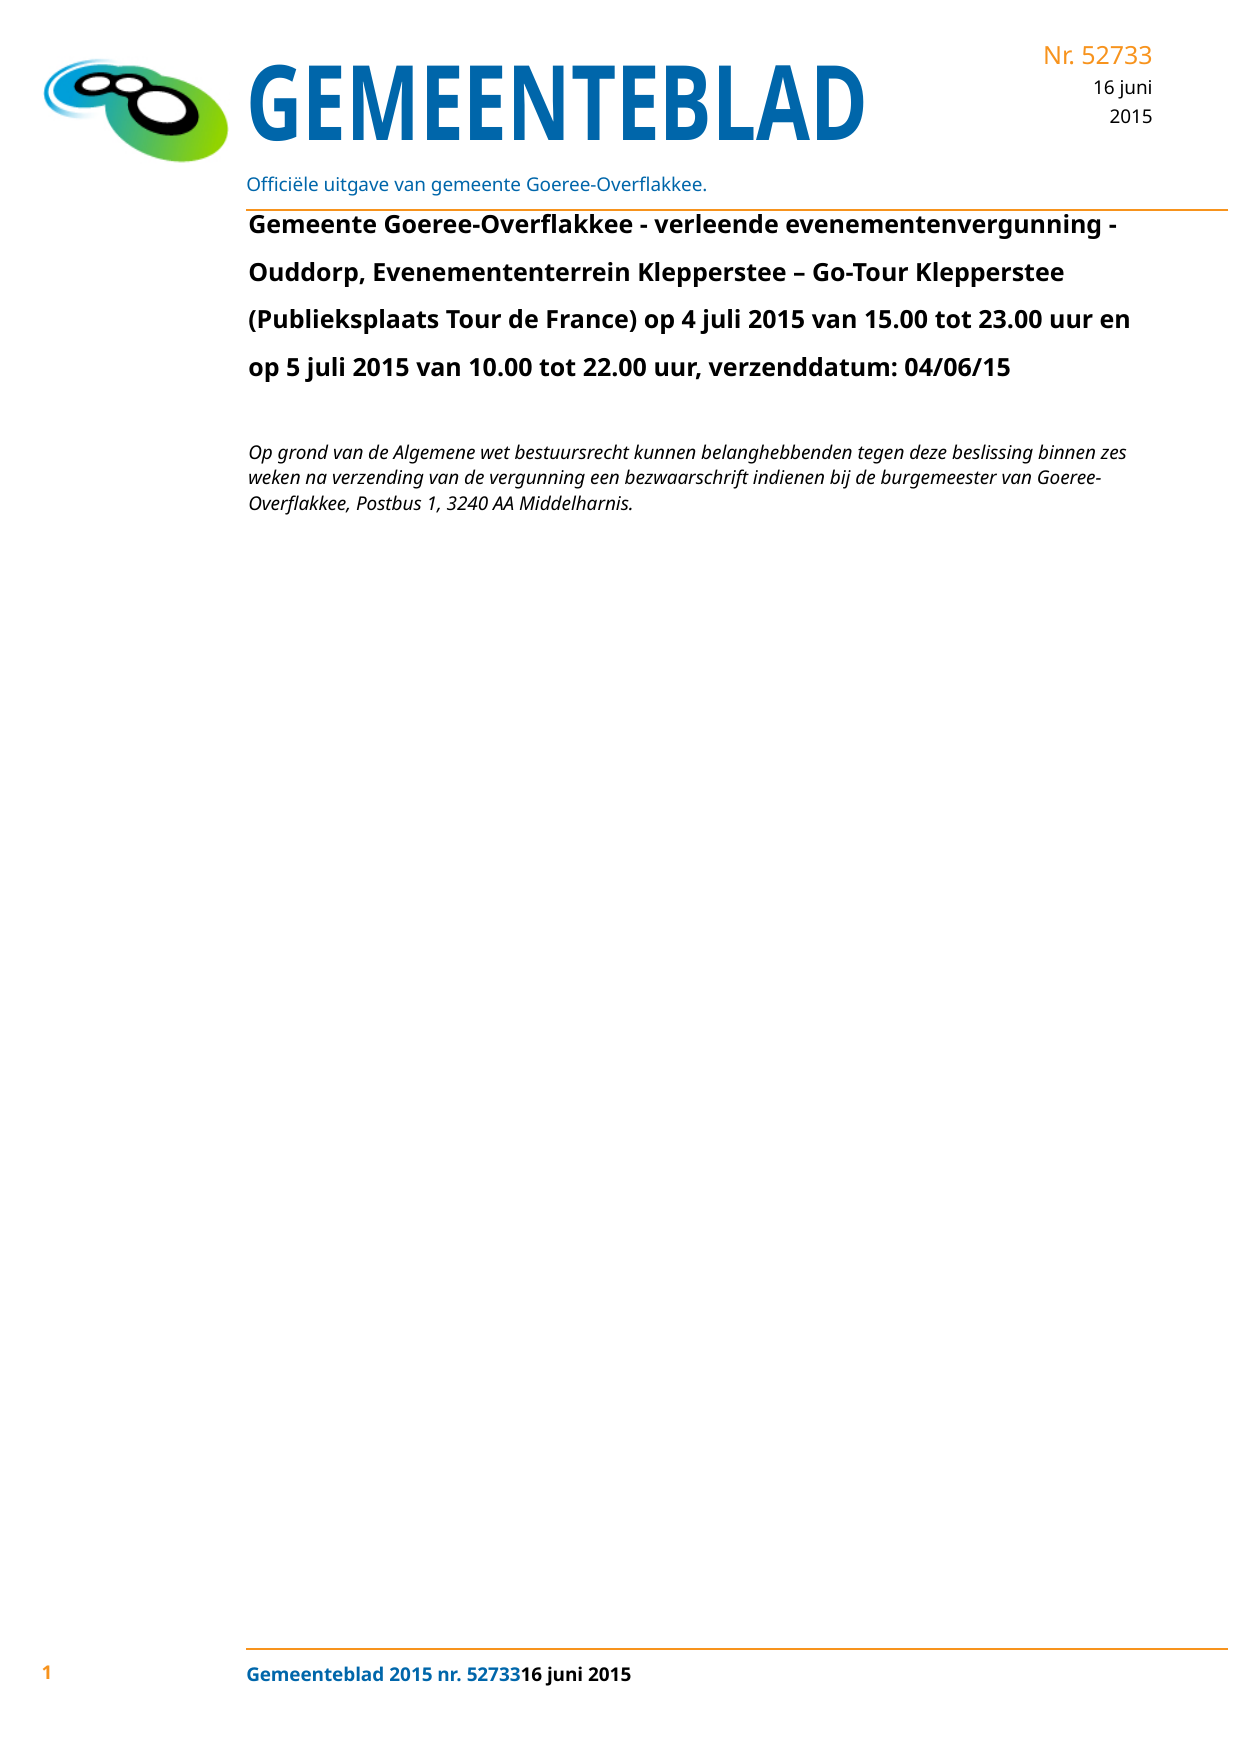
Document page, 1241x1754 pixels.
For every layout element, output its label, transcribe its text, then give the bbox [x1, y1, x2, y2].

text Op grond van de Algemene wet bestuursrecht kunnen belanghebbenden tegen deze beslissing binnen zes weken na verzending van de vergunning een bezwaarschrift indienen bij de burgemeester van Goeree-Overflakkee, Postbus 1, 3240 AA Middelharnis. [248, 439, 1152, 516]
picture [41, 47, 231, 172]
text Gemeente Goeree-Overflakkee - verleende evenementenvergunning - Ouddorp, Evenemententerrein Klepperstee – Go-Tour Klepperstee (Publieksplaats Tour de France) op 4 juli 2015 van 15.00 tot 23.00 uur en op 5 juli 2015 van 10.00 tot 22.00 uur, verzenddatum: 04/06/15 [248, 211, 1152, 384]
